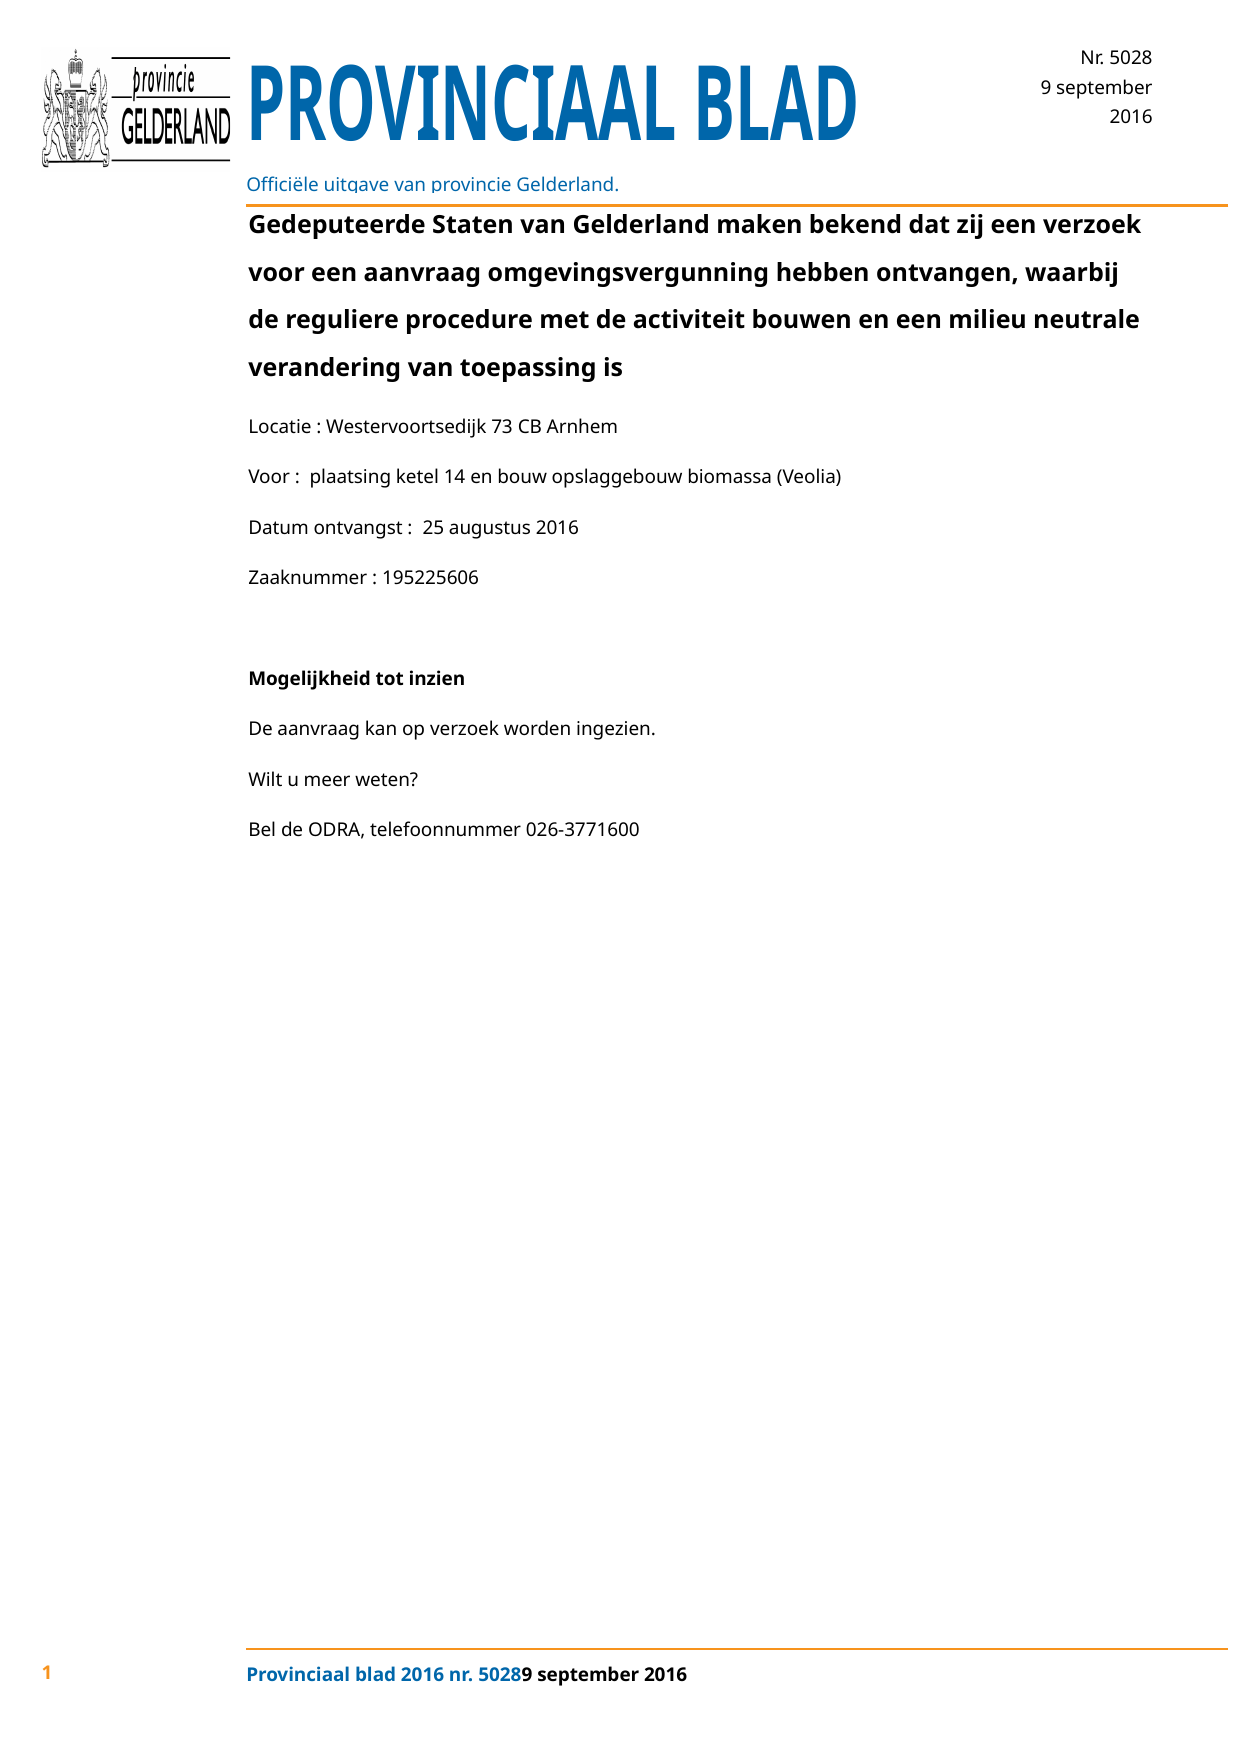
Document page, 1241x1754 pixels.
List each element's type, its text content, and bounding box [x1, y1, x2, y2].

text Bel de ODRA, telefoonnummer 026-3771600 [248, 816, 1152, 842]
text Wilt u meer weten? [248, 766, 1152, 792]
text Gedeputeerde Staten van Gelderland maken bekend dat zij een verzoek voor een aanvraag omgevingsvergunning hebben ontvangen, waarbij de reguliere procedure met de activiteit bouwen en een milieu neutrale verandering van toepassing is [248, 207, 1152, 384]
text De aanvraag kan op verzoek worden ingezien. [248, 716, 1152, 741]
text Voor : plaatsing ketel 14 en bouw opslaggebouw biomassa (Veolia) [248, 463, 1152, 489]
text Datum ontvangst : 25 augustus 2016 [248, 514, 1152, 540]
text Zaaknummer : 195225606 [248, 564, 1152, 590]
text Mogelijkheid tot inzien [248, 665, 1152, 691]
text Locatie : Westervoortsedijk 73 CB Arnhem [248, 413, 1152, 439]
picture [41, 47, 231, 172]
